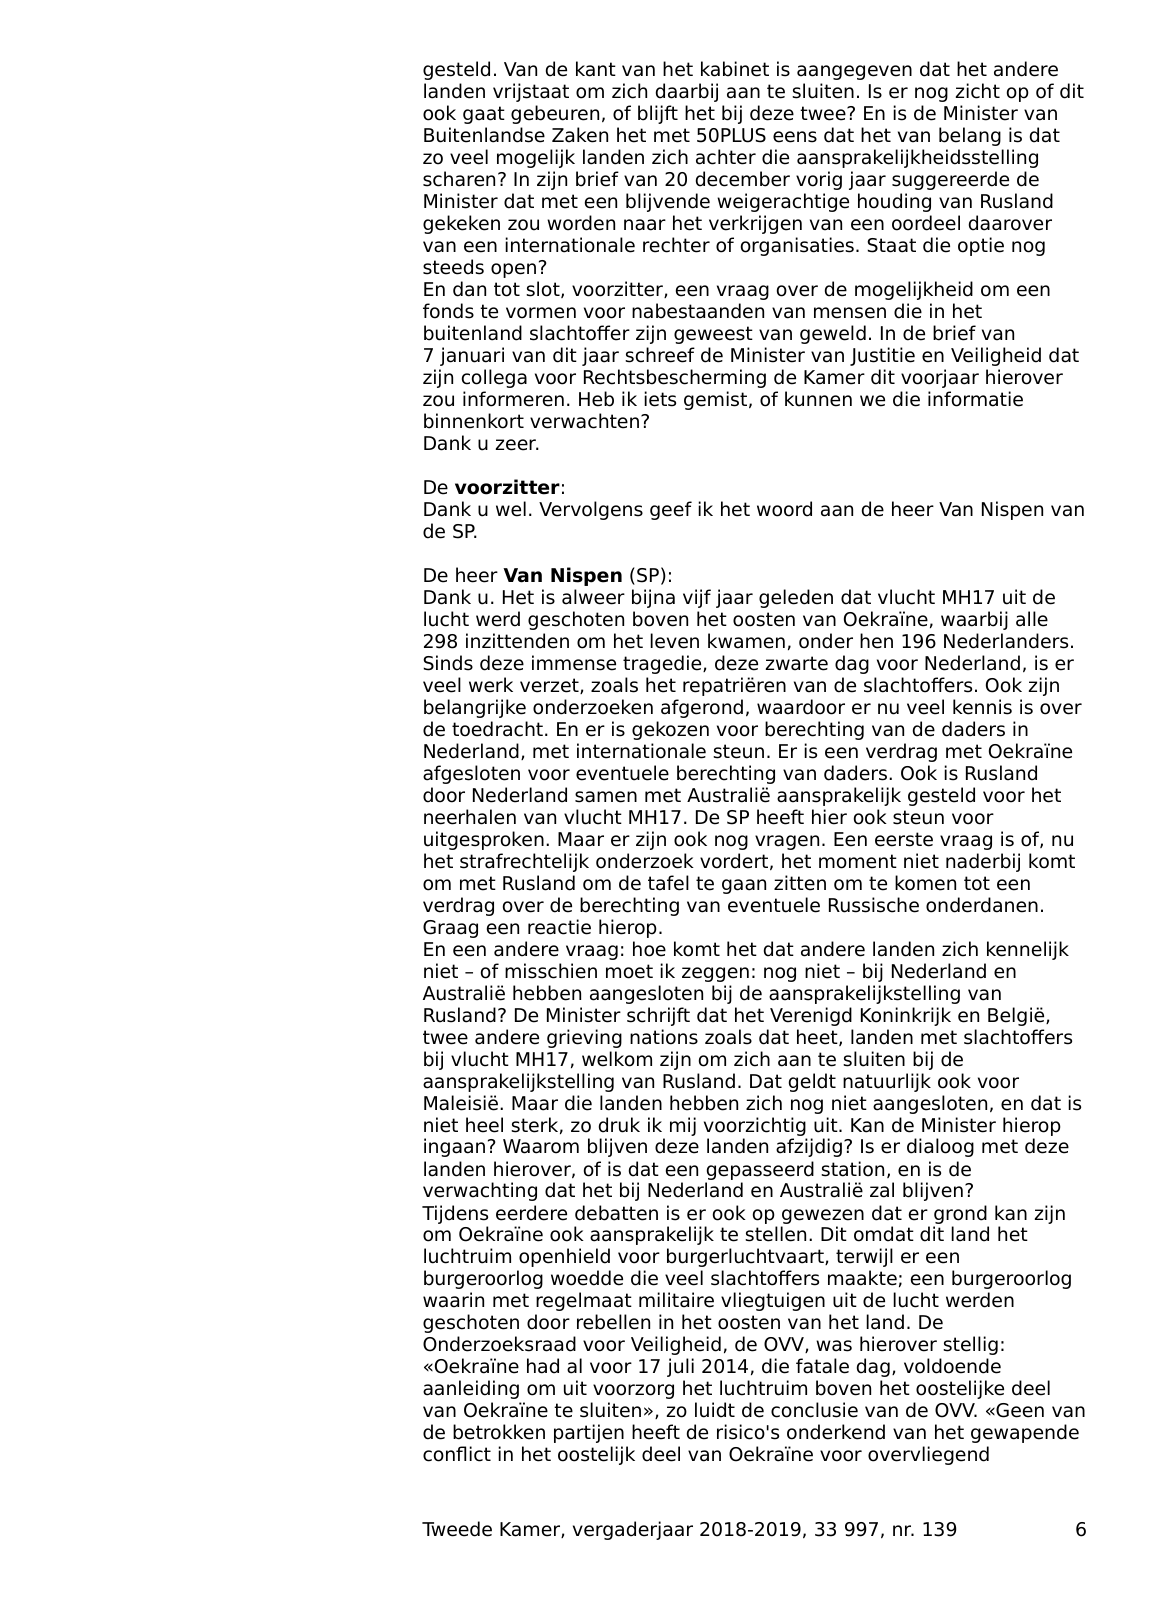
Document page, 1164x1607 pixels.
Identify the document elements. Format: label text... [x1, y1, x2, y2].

text En dan tot slot, voorzitter, een vraag over de mogelijkheid om een fonds te vormen voor nabestaanden van mensen die in het buitenland slachtoffer zijn geweest van geweld. In de brief van 7 januari van dit jaar schreef de Minister van Justitie en Veiligheid dat zijn collega voor Rechtsbescherming de Kamer dit voorjaar hierover zou informeren. Heb ik iets gemist, of kunnen we die informatie binnenkort verwachten? [422, 279, 1087, 433]
text Dank u zeer. [422, 433, 1087, 455]
text Tijdens eerdere debatten is er ook op gewezen dat er grond kan zijn om Oekraïne ook aansprakelijk te stellen. Dit omdat dit land het luchtruim openhield voor burgerluchtvaart, terwijl er een burgeroorlog woedde die veel slachtoffers maakte; een burgeroorlog waarin met regelmaat militaire vliegtuigen uit de lucht werden geschoten door rebellen in het oosten van het land. De Onderzoeksraad voor Veiligheid, de OVV, was hierover stellig: «Oekraïne had al voor 17 juli 2014, die fatale dag, voldoende aanleiding om uit voorzorg het luchtruim boven het oostelijke deel van Oekraïne te sluiten», zo luidt de conclusie van de OVV. «Geen van de betrokken partijen heeft de risico's onderkend van het gewapende conflict in het oostelijk deel van Oekraïne voor overvliegend [422, 1202, 1087, 1466]
text En een andere vraag: hoe komt het dat andere landen zich kennelijk niet – of misschien moet ik zeggen: nog niet – bij Nederland en Australië hebben aangesloten bij de aansprakelijkstelling van Rusland? De Minister schrijft dat het Verenigd Koninkrijk en België, twee andere grieving nations zoals dat heet, landen met slachtoffers bij vlucht MH17, welkom zijn om zich aan te sluiten bij de aansprakelijkstelling van Rusland. Dat geldt natuurlijk ook voor Maleisië. Maar die landen hebben zich nog niet aangesloten, en dat is niet heel sterk, zo druk ik mij voorzichtig uit. Kan de Minister hierop ingaan? Waarom blijven deze landen afzijdig? Is er dialoog met deze landen hierover, of is dat een gepasseerd station, en is de verwachting dat het bij Nederland en Australië zal blijven? [422, 939, 1087, 1202]
text gesteld. Van de kant van het kabinet is aangegeven dat het andere landen vrijstaat om zich daarbij aan te sluiten. Is er nog zicht op of dit ook gaat gebeuren, of blijft het bij deze twee? En is de Minister van Buitenlandse Zaken het met 50PLUS eens dat het van belang is dat zo veel mogelijk landen zich achter die aansprakelijkheidsstelling scharen? In zijn brief van 20 december vorig jaar suggereerde de Minister dat met een blijvende weigerachtige houding van Rusland gekeken zou worden naar het verkrijgen van een oordeel daarover van een internationale rechter of organisaties. Staat die optie nog steeds open? [422, 59, 1087, 279]
text Dank u wel. Vervolgens geef ik het woord aan de heer Van Nispen van de SP. [422, 499, 1087, 543]
text De heer Van Nispen (SP): [422, 565, 1087, 587]
text De voorzitter: [422, 477, 1087, 499]
text Dank u. Het is alweer bijna vijf jaar geleden dat vlucht MH17 uit de lucht werd geschoten boven het oosten van Oekraïne, waarbij alle 298 inzittenden om het leven kwamen, onder hen 196 Nederlanders. Sinds deze immense tragedie, deze zwarte dag voor Nederland, is er veel werk verzet, zoals het repatriëren van de slachtoffers. Ook zijn belangrijke onderzoeken afgerond, waardoor er nu veel kennis is over de toedracht. En er is gekozen voor berechting van de daders in Nederland, met internationale steun. Er is een verdrag met Oekraïne afgesloten voor eventuele berechting van daders. Ook is Rusland door Nederland samen met Australië aansprakelijk gesteld voor het neerhalen van vlucht MH17. De SP heeft hier ook steun voor uitgesproken. Maar er zijn ook nog vragen. Een eerste vraag is of, nu het strafrechtelijk onderzoek vordert, het moment niet naderbij komt om met Rusland om de tafel te gaan zitten om te komen tot een verdrag over de berechting van eventuele Russische onderdanen. Graag een reactie hierop. [422, 587, 1087, 939]
